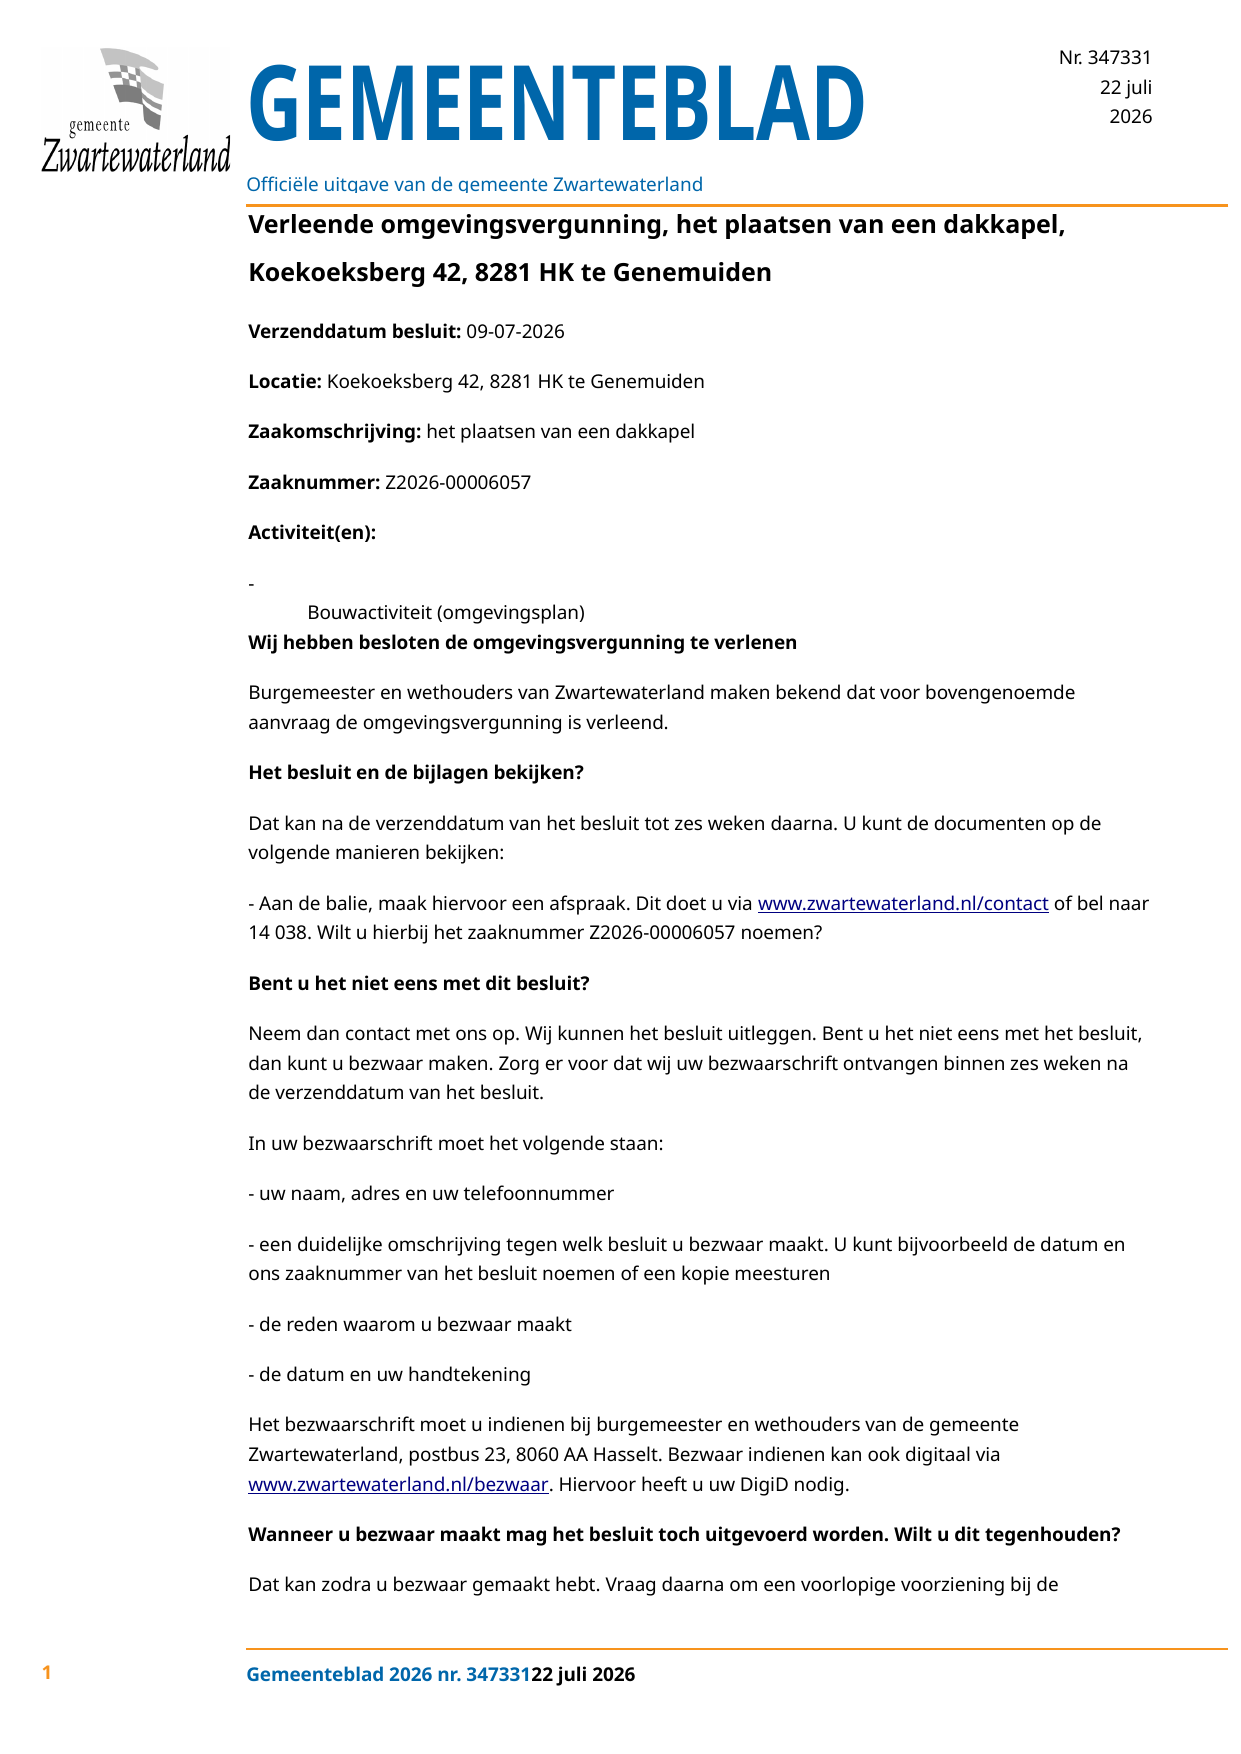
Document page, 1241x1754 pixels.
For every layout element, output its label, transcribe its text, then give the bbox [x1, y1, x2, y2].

text Locatie: Koekoeksberg 42, 8281 HK te Genemuiden [248, 368, 1152, 394]
text - uw naam, adres en uw telefoonnummer [248, 1180, 1152, 1206]
text Zaakomschrijving: het plaatsen van een dakkapel [248, 419, 1152, 444]
text Wij hebben besloten de omgevingsvergunning te verlenen [248, 629, 1152, 655]
text Wanneer u bezwaar maakt mag het besluit toch uitgevoerd worden. Wilt u dit tegenhouden? [248, 1521, 1152, 1547]
text Neem dan contact met ons op. Wij kunnen het besluit uitleggen. Bent u het niet eens met het besluit, dan kunt u bezwaar maken. Zorg er voor dat wij uw bezwaarschrift ontvangen binnen zes weken na de verzenddatum van het besluit. [248, 1020, 1152, 1105]
text Dat kan na de verzenddatum van het besluit tot zes weken daarna. U kunt de documenten op de volgende manieren bekijken: [248, 810, 1152, 865]
text - een duidelijke omschrijving tegen welk besluit u bezwaar maakt. U kunt bijvoorbeeld de datum en ons zaaknummer van het besluit noemen of een kopie meesturen [248, 1231, 1152, 1286]
picture [41, 47, 231, 172]
text Bent u het niet eens met dit besluit? [248, 970, 1152, 996]
text - de datum en uw handtekening [248, 1361, 1152, 1387]
text - de reden waarom u bezwaar maakt [248, 1311, 1152, 1337]
text - Aan de balie, maak hiervoor een afspraak. Dit doet u via www.zwartewaterland.nl/contact of bel naar 14 038. Wilt u hierbij het zaaknummer Z2026-00006057 noemen? [248, 890, 1152, 945]
text Activiteit(en): [248, 519, 1152, 545]
list Bouwactiviteit (omgevingsplan) [248, 599, 1152, 625]
text Verleende omgevingsvergunning, het plaatsen van een dakkapel, Koekoeksberg 42, 8281 HK te Genemuiden [248, 207, 1152, 288]
text Dat kan zodra u bezwaar gemaakt hebt. Vraag daarna om een voorlopige voorziening bij de [248, 1572, 1152, 1597]
text Burgemeester en wethouders van Zwartewaterland maken bekend dat voor bovengenoemde aanvraag de omgevingsvergunning is verleend. [248, 679, 1152, 735]
text Zaaknummer: Z2026-00006057 [248, 469, 1152, 495]
text Het bezwaarschrift moet u indienen bij burgemeester en wethouders van de gemeente Zwartewaterland, postbus 23, 8060 AA Hasselt. Bezwaar indienen kan ook digitaal via www.zwartewaterland.nl/bezwaar. Hiervoor heeft u uw DigiD nodig. [248, 1412, 1152, 1497]
text Verzenddatum besluit: 09-07-2026 [248, 318, 1152, 344]
text In uw bezwaarschrift moet het volgende staan: [248, 1130, 1152, 1156]
text Het besluit en de bijlagen bekijken? [248, 759, 1152, 785]
